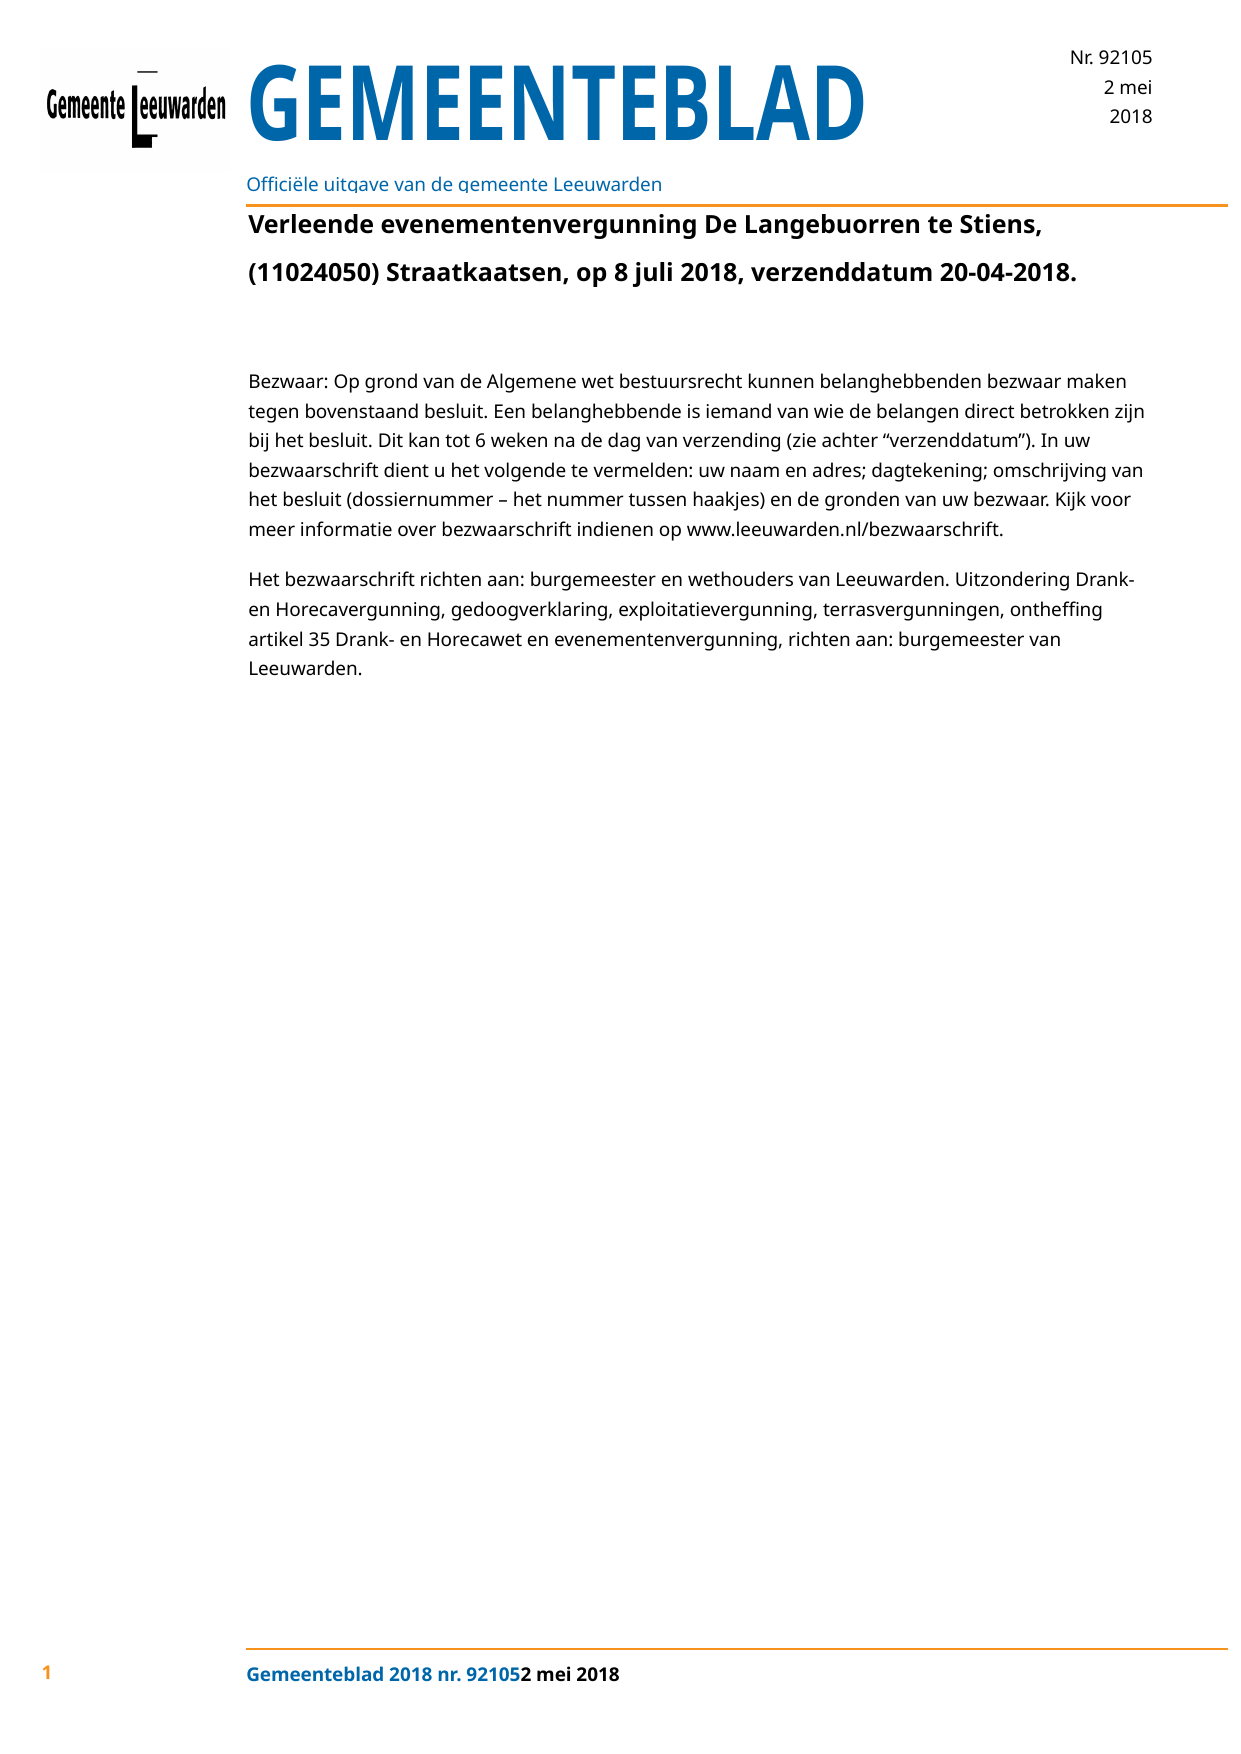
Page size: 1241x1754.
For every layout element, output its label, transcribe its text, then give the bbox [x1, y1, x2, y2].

text Bezwaar: Op grond van de Algemene wet bestuursrecht kunnen belanghebbenden bezwaar maken tegen bovenstaand besluit. Een belanghebbende is iemand van wie de belangen direct betrokken zijn bij het besluit. Dit kan tot 6 weken na de dag van verzending (zie achter “verzenddatum”). In uw bezwaarschrift dient u het volgende te vermelden: uw naam en adres; dagtekening; omschrijving van het besluit (dossiernummer – het nummer tussen haakjes) en de gronden van uw bezwaar. Kijk voor meer informatie over bezwaarschrift indienen op www.leeuwarden.nl/bezwaarschrift. [248, 368, 1152, 542]
picture [41, 47, 231, 172]
text Het bezwaarschrift richten aan: burgemeester en wethouders van Leeuwarden. Uitzondering Drank- en Horecavergunning, gedoogverklaring, exploitatievergunning, terrasvergunningen, ontheffing artikel 35 Drank- en Horecawet en evenementenvergunning, richten aan: burgemeester van Leeuwarden. [248, 567, 1152, 681]
text Verleende evenementenvergunning De Langebuorren te Stiens, (11024050) Straatkaatsen, op 8 juli 2018, verzenddatum 20-04-2018. [248, 207, 1152, 288]
